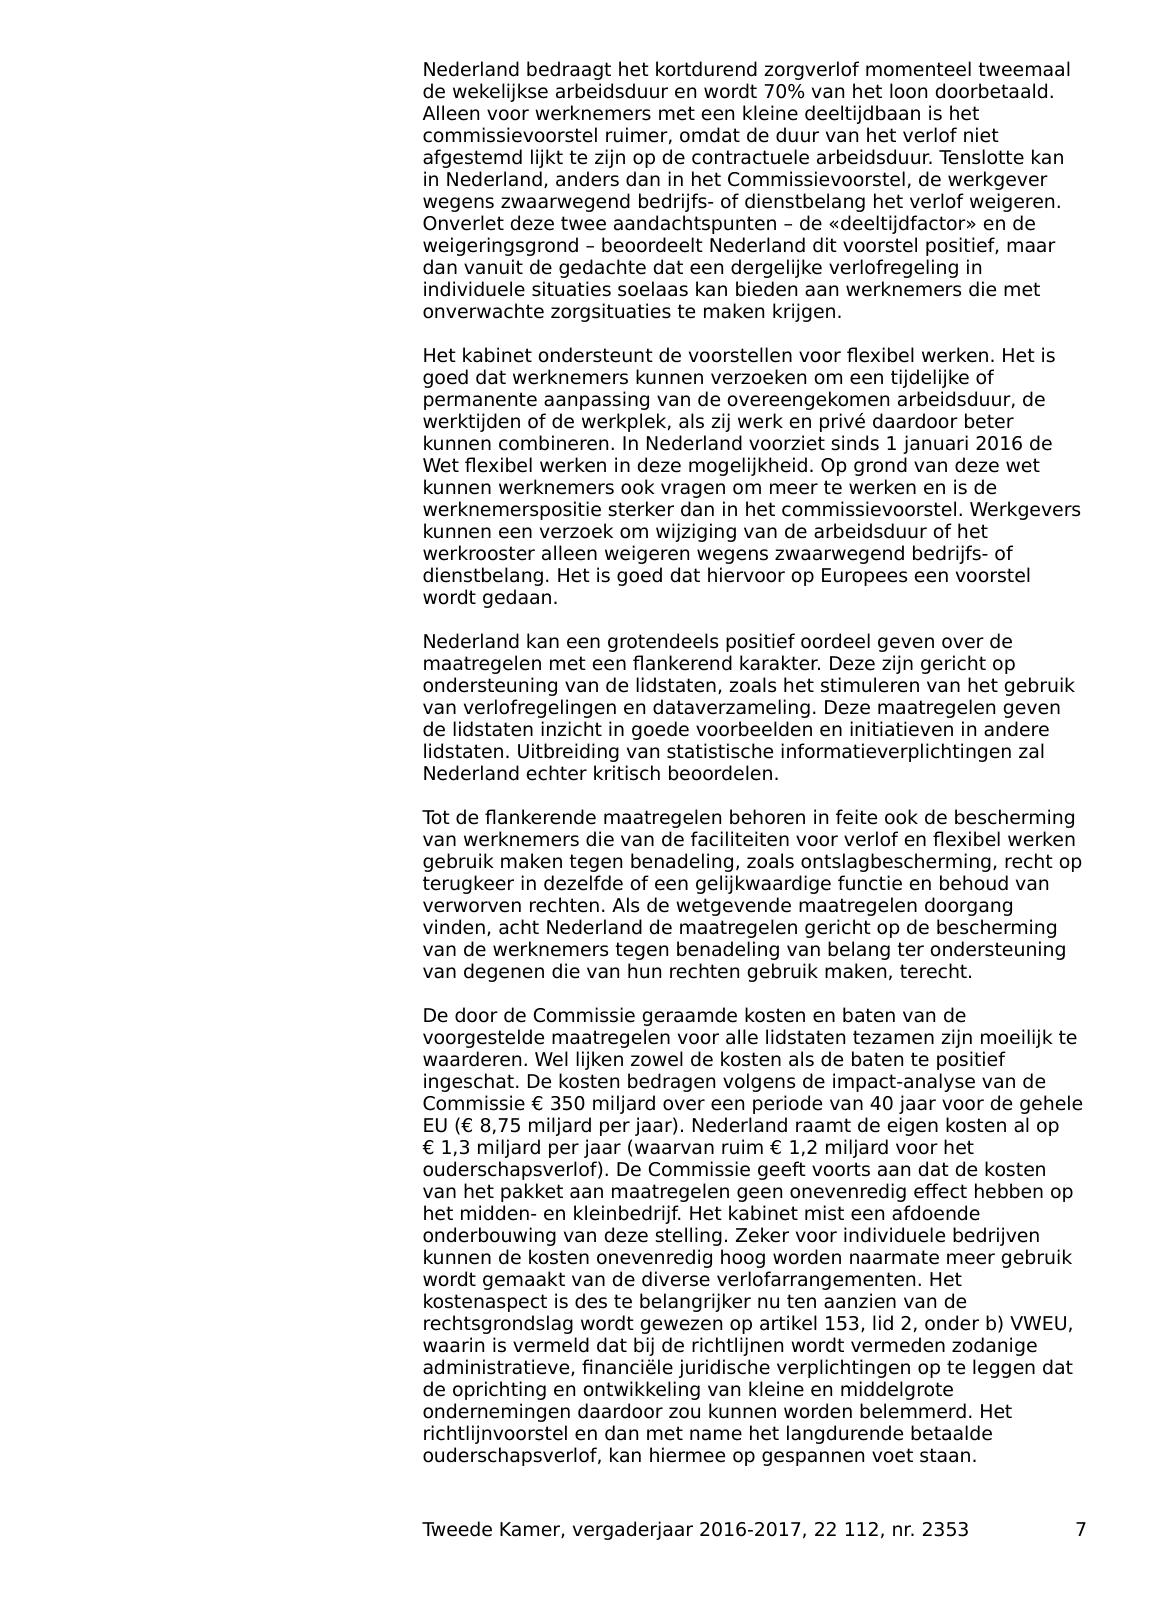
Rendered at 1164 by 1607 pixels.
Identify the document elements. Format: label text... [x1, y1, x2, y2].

text De door de Commissie geraamde kosten en baten van de voorgestelde maatregelen voor alle lidstaten tezamen zijn moeilijk te waarderen. Wel lijken zowel de kosten als de baten te positief ingeschat. De kosten bedragen volgens de impact-analyse van de Commissie € 350 miljard over een periode van 40 jaar voor de gehele EU (€ 8,75 miljard per jaar). Nederland raamt de eigen kosten al op € 1,3 miljard per jaar (waarvan ruim € 1,2 miljard voor het ouderschapsverlof). De Commissie geeft voorts aan dat de kosten van het pakket aan maatregelen geen onevenredig effect hebben op het midden- en kleinbedrijf. Het kabinet mist een afdoende onderbouwing van deze stelling. Zeker voor individuele bedrijven kunnen de kosten onevenredig hoog worden naarmate meer gebruik wordt gemaakt van de diverse verlofarrangementen. Het kostenaspect is des te belangrijker nu ten aanzien van de rechtsgrondslag wordt gewezen op artikel 153, lid 2, onder b) VWEU, waarin is vermeld dat bij de richtlijnen wordt vermeden zodanige administratieve, financiële juridische verplichtingen op te leggen dat de oprichting en ontwikkeling van kleine en middelgrote ondernemingen daardoor zou kunnen worden belemmerd. Het richtlijnvoorstel en dan met name het langdurende betaalde ouderschapsverlof, kan hiermee op gespannen voet staan. [422, 1005, 1087, 1467]
text Het kabinet ondersteunt de voorstellen voor flexibel werken. Het is goed dat werknemers kunnen verzoeken om een tijdelijke of permanente aanpassing van de overeengekomen arbeidsduur, de werktijden of de werkplek, als zij werk en privé daardoor beter kunnen combineren. In Nederland voorziet sinds 1 januari 2016 de Wet flexibel werken in deze mogelijkheid. Op grond van deze wet kunnen werknemers ook vragen om meer te werken en is de werknemerspositie sterker dan in het commissievoorstel. Werkgevers kunnen een verzoek om wijziging van de arbeidsduur of het werkrooster alleen weigeren wegens zwaarwegend bedrijfs- of dienstbelang. Het is goed dat hiervoor op Europees een voorstel wordt gedaan. [422, 345, 1087, 609]
text Tot de flankerende maatregelen behoren in feite ook de bescherming van werknemers die van de faciliteiten voor verlof en flexibel werken gebruik maken tegen benadeling, zoals ontslagbescherming, recht op terugkeer in dezelfde of een gelijkwaardige functie en behoud van verworven rechten. Als de wetgevende maatregelen doorgang vinden, acht Nederland de maatregelen gericht op de bescherming van de werknemers tegen benadeling van belang ter ondersteuning van degenen die van hun rechten gebruik maken, terecht. [422, 807, 1087, 983]
text Nederland kan een grotendeels positief oordeel geven over de maatregelen met een flankerend karakter. Deze zijn gericht op ondersteuning van de lidstaten, zoals het stimuleren van het gebruik van verlofregelingen en dataverzameling. Deze maatregelen geven de lidstaten inzicht in goede voorbeelden en initiatieven in andere lidstaten. Uitbreiding van statistische informatieverplichtingen zal Nederland echter kritisch beoordelen. [422, 631, 1087, 785]
text Nederland bedraagt het kortdurend zorgverlof momenteel tweemaal de wekelijkse arbeidsduur en wordt 70% van het loon doorbetaald. Alleen voor werknemers met een kleine deeltijdbaan is het commissievoorstel ruimer, omdat de duur van het verlof niet afgestemd lijkt te zijn op de contractuele arbeidsduur. Tenslotte kan in Nederland, anders dan in het Commissievoorstel, de werkgever wegens zwaarwegend bedrijfs- of dienstbelang het verlof weigeren. Onverlet deze twee aandachtspunten – de «deeltijdfactor» en de weigeringsgrond – beoordeelt Nederland dit voorstel positief, maar dan vanuit de gedachte dat een dergelijke verlofregeling in individuele situaties soelaas kan bieden aan werknemers die met onverwachte zorgsituaties te maken krijgen. [422, 59, 1087, 323]
